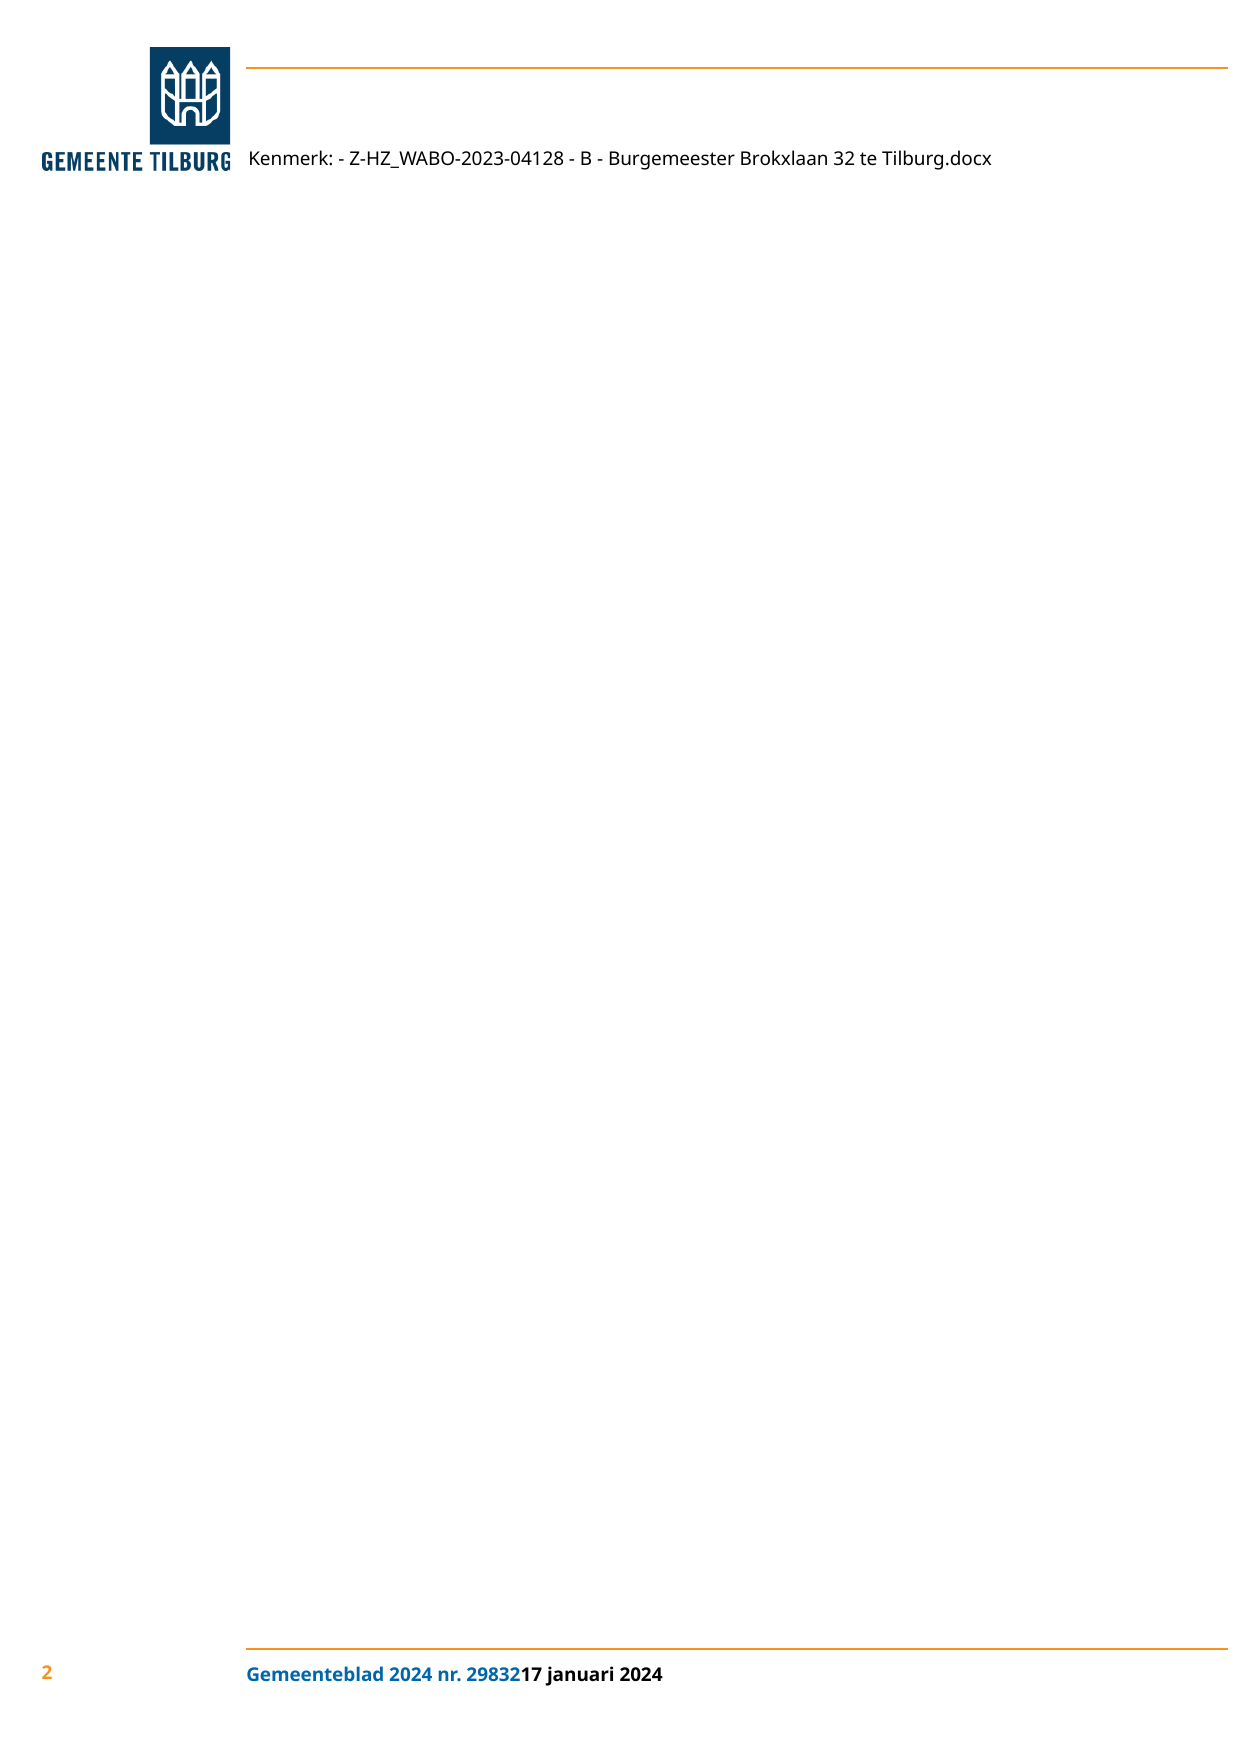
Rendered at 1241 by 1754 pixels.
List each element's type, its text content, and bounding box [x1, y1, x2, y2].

picture [41, 47, 231, 172]
text Kenmerk: - Z-HZ_WABO-2023-04128 - B - Burgemeester Brokxlaan 32 te Tilburg.docx [248, 145, 1152, 171]
